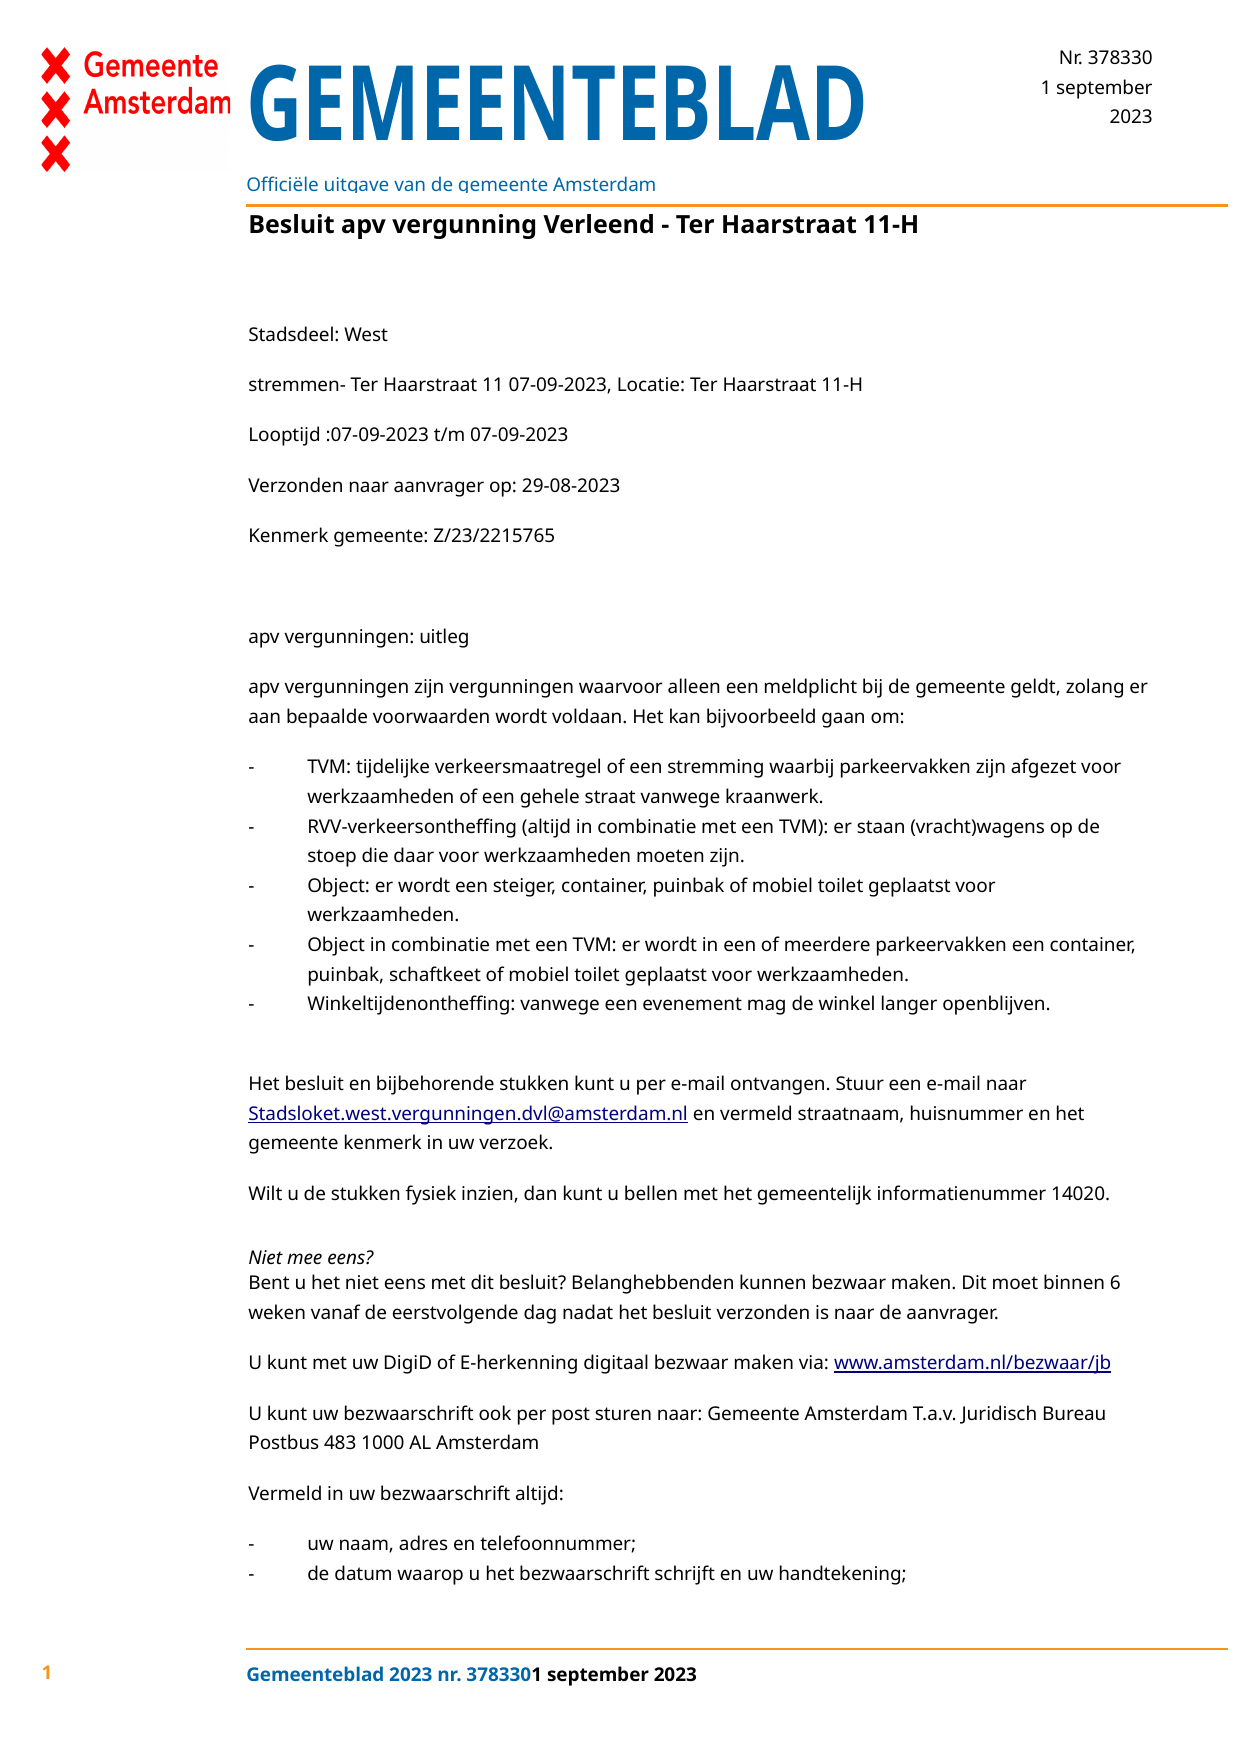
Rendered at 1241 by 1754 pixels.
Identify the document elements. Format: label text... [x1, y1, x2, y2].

list Object: er wordt een steiger, container, puinbak of mobiel toilet geplaatst voor werkzaamheden. [248, 872, 1152, 927]
text Het besluit en bijbehorende stukken kunt u per e-mail ontvangen. Stuur een e-mail naar Stadsloket.west.vergunningen.dvl@amsterdam.nl en vermeld straatnaam, huisnummer en het gemeente kenmerk in uw verzoek. [248, 1070, 1152, 1155]
list Winkeltijdenontheffing: vanwege een evenement mag de winkel langer openblijven. [248, 990, 1152, 1016]
text Bent u het niet eens met dit besluit? Belanghebbenden kunnen bezwaar maken. Dit moet binnen 6 weken vanaf de eerstvolgende dag nadat het besluit verzonden is naar de aanvrager. [248, 1269, 1152, 1325]
text Kenmerk gemeente: Z/23/2215765 [248, 522, 1152, 548]
text stremmen- Ter Haarstraat 11 07-09-2023, Locatie: Ter Haarstraat 11-H [248, 371, 1152, 397]
text Verzonden naar aanvrager op: 29-08-2023 [248, 472, 1152, 498]
picture [41, 47, 231, 172]
text Niet mee eens? [248, 1244, 1152, 1269]
list TVM: tijdelijke verkeersmaatregel of een stremming waarbij parkeervakken zijn afgezet voor werkzaamheden of een gehele straat vanwege kraanwerk. [248, 754, 1152, 809]
text U kunt uw bezwaarschrift ook per post sturen naar: Gemeente Amsterdam T.a.v. Juridisch Bureau Postbus 483 1000 AL Amsterdam [248, 1400, 1152, 1455]
list Object in combinatie met een TVM: er wordt in een of meerdere parkeervakken een container, puinbak, schaftkeet of mobiel toilet geplaatst voor werkzaamheden. [248, 931, 1152, 986]
text Wilt u de stukken fysiek inzien, dan kunt u bellen met het gemeentelijk informatienummer 14020. [248, 1180, 1152, 1206]
list de datum waarop u het bezwaarschrift schrijft en uw handtekening; [248, 1560, 1152, 1586]
text U kunt met uw DigiD of E-herkenning digitaal bezwaar maken via: www.amsterdam.nl/bezwaar/jb [248, 1349, 1152, 1375]
text Vermeld in uw bezwaarschrift altijd: [248, 1480, 1152, 1506]
list uw naam, adres en telefoonnummer; [248, 1530, 1152, 1556]
list RVV-verkeersontheffing (altijd in combinatie met een TVM): er staan (vracht)wagens op de stoep die daar voor werkzaamheden moeten zijn. [248, 813, 1152, 868]
text Stadsdeel: West [248, 321, 1152, 346]
text Looptijd :07-09-2023 t/m 07-09-2023 [248, 422, 1152, 447]
text apv vergunningen: uitleg [248, 623, 1152, 649]
text apv vergunningen zijn vergunningen waarvoor alleen een meldplicht bij de gemeente geldt, zolang er aan bepaalde voorwaarden wordt voldaan. Het kan bijvoorbeeld gaan om: [248, 674, 1152, 729]
text Besluit apv vergunning Verleend - Ter Haarstraat 11-H [248, 207, 1152, 241]
